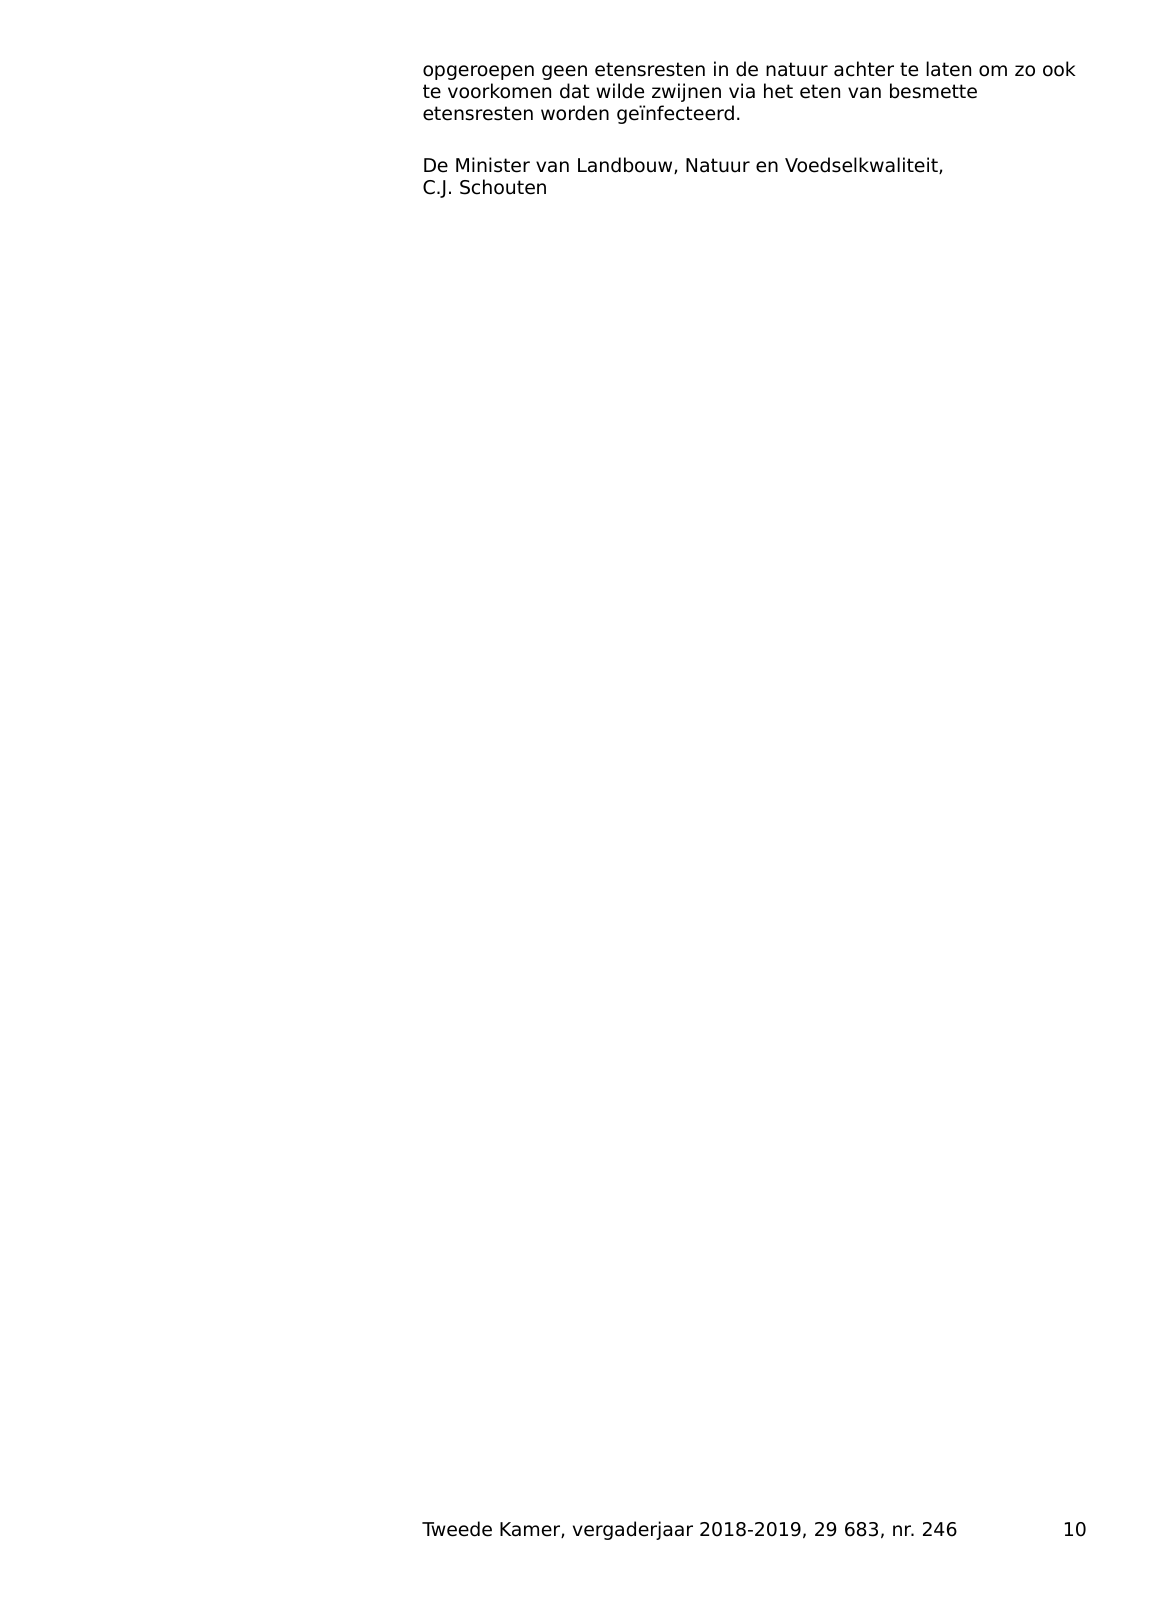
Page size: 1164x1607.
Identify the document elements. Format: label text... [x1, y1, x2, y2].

text opgeroepen geen etensresten in de natuur achter te laten om zo ook te voorkomen dat wilde zwijnen via het eten van besmette etensresten worden geïnfecteerd. [422, 59, 1087, 125]
text De Minister van Landbouw, Natuur en Voedselkwaliteit, C.J. Schouten [422, 155, 1087, 199]
